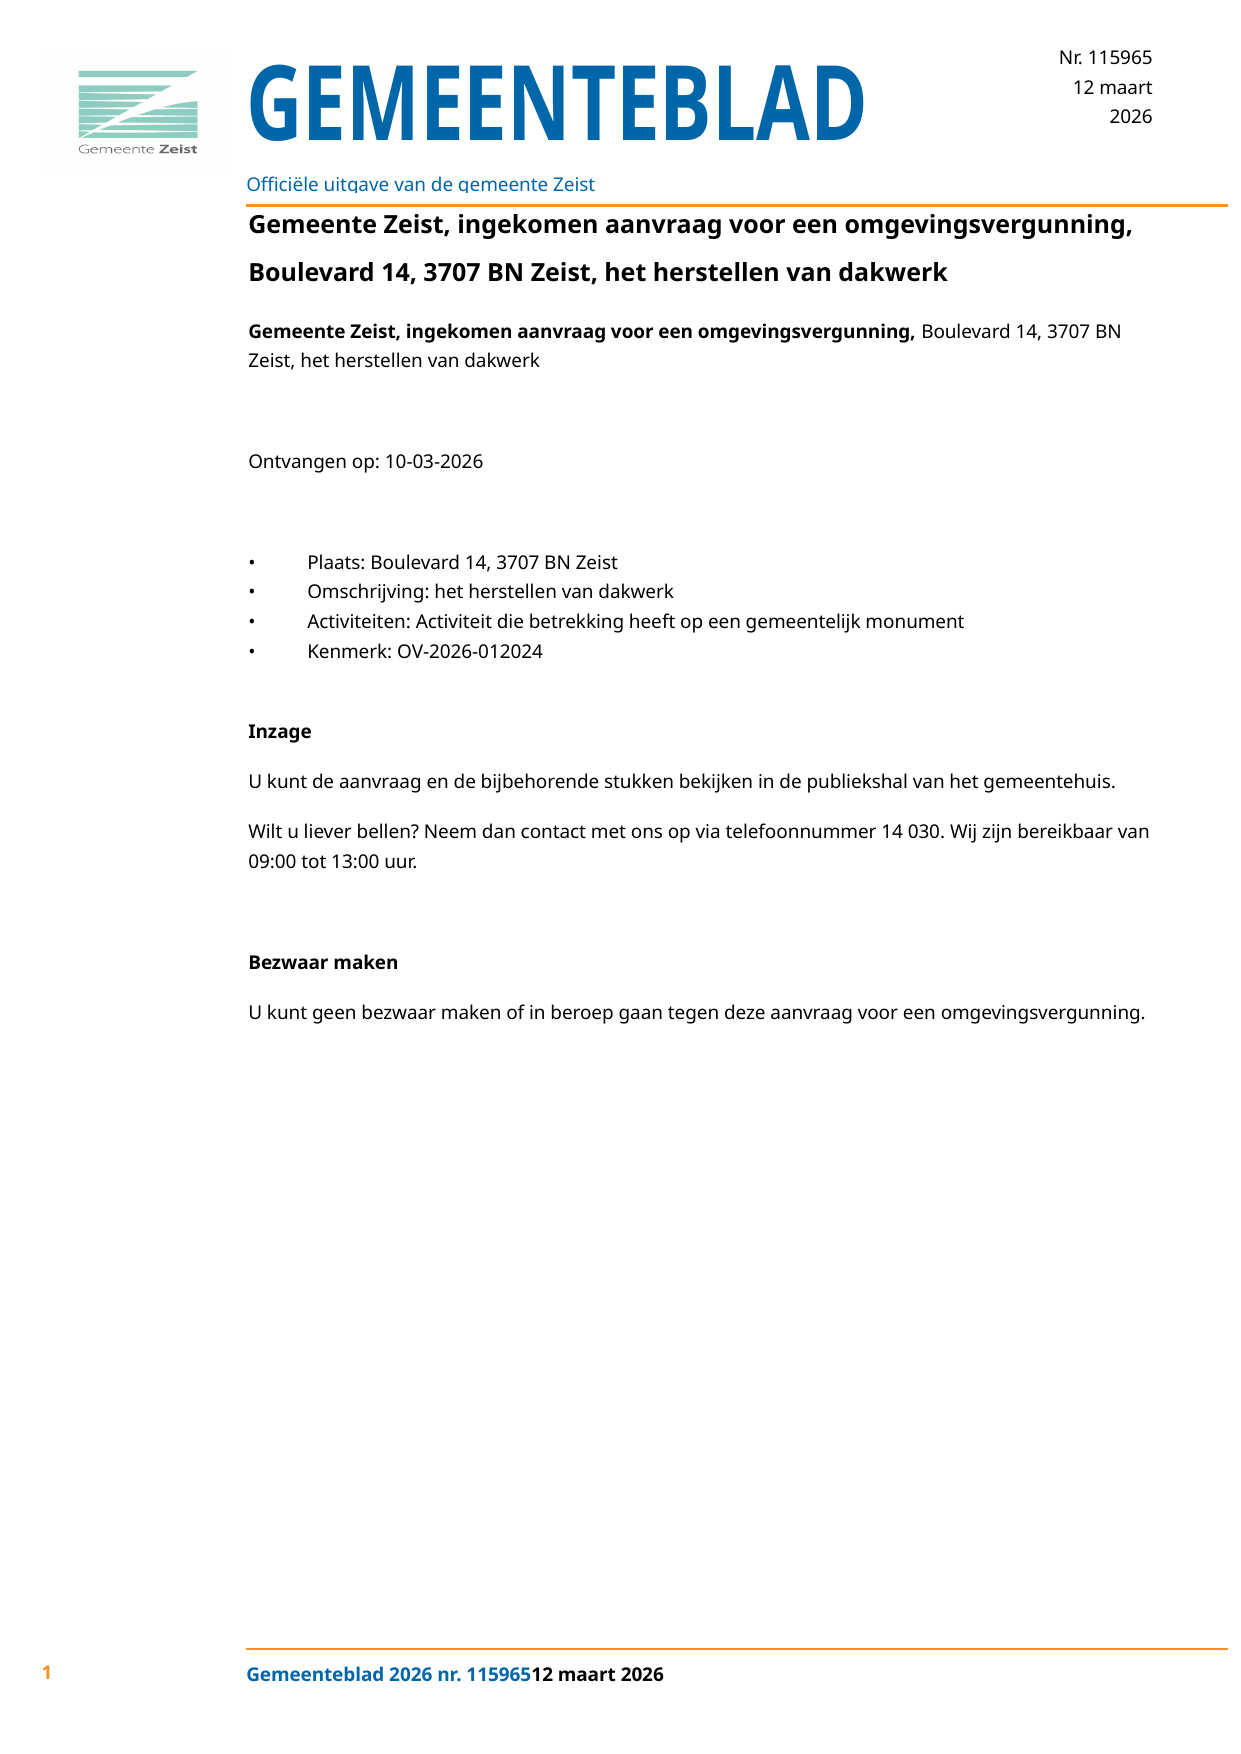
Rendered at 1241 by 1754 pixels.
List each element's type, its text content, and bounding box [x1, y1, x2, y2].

text U kunt geen bezwaar maken of in beroep gaan tegen deze aanvraag voor een omgevingsvergunning. [248, 999, 1152, 1025]
list Omschrijving: het herstellen van dakwerk [248, 579, 1152, 604]
text Bezwaar maken [248, 949, 1152, 975]
text Ontvangen op: 10-03-2026 [248, 448, 1152, 474]
text Wilt u liever bellen? Neem dan contact met ons op via telefoonnummer 14 030. Wij zijn bereikbaar van 09:00 tot 13:00 uur. [248, 819, 1152, 874]
list Kenmerk: OV-2026-012024 [248, 638, 1152, 664]
picture [41, 47, 231, 172]
text U kunt de aanvraag en de bijbehorende stukken bekijken in de publiekshal van het gemeentehuis. [248, 768, 1152, 794]
text Inzage [248, 718, 1152, 744]
list Plaats: Boulevard 14, 3707 BN Zeist [248, 549, 1152, 575]
text Gemeente Zeist, ingekomen aanvraag voor een omgevingsvergunning, Boulevard 14, 3707 BN Zeist, het herstellen van dakwerk [248, 207, 1152, 288]
text Gemeente Zeist, ingekomen aanvraag voor een omgevingsvergunning, Boulevard 14, 3707 BN Zeist, het herstellen van dakwerk [248, 318, 1152, 373]
list Activiteiten: Activiteit die betrekking heeft op een gemeentelijk monument [248, 608, 1152, 634]
